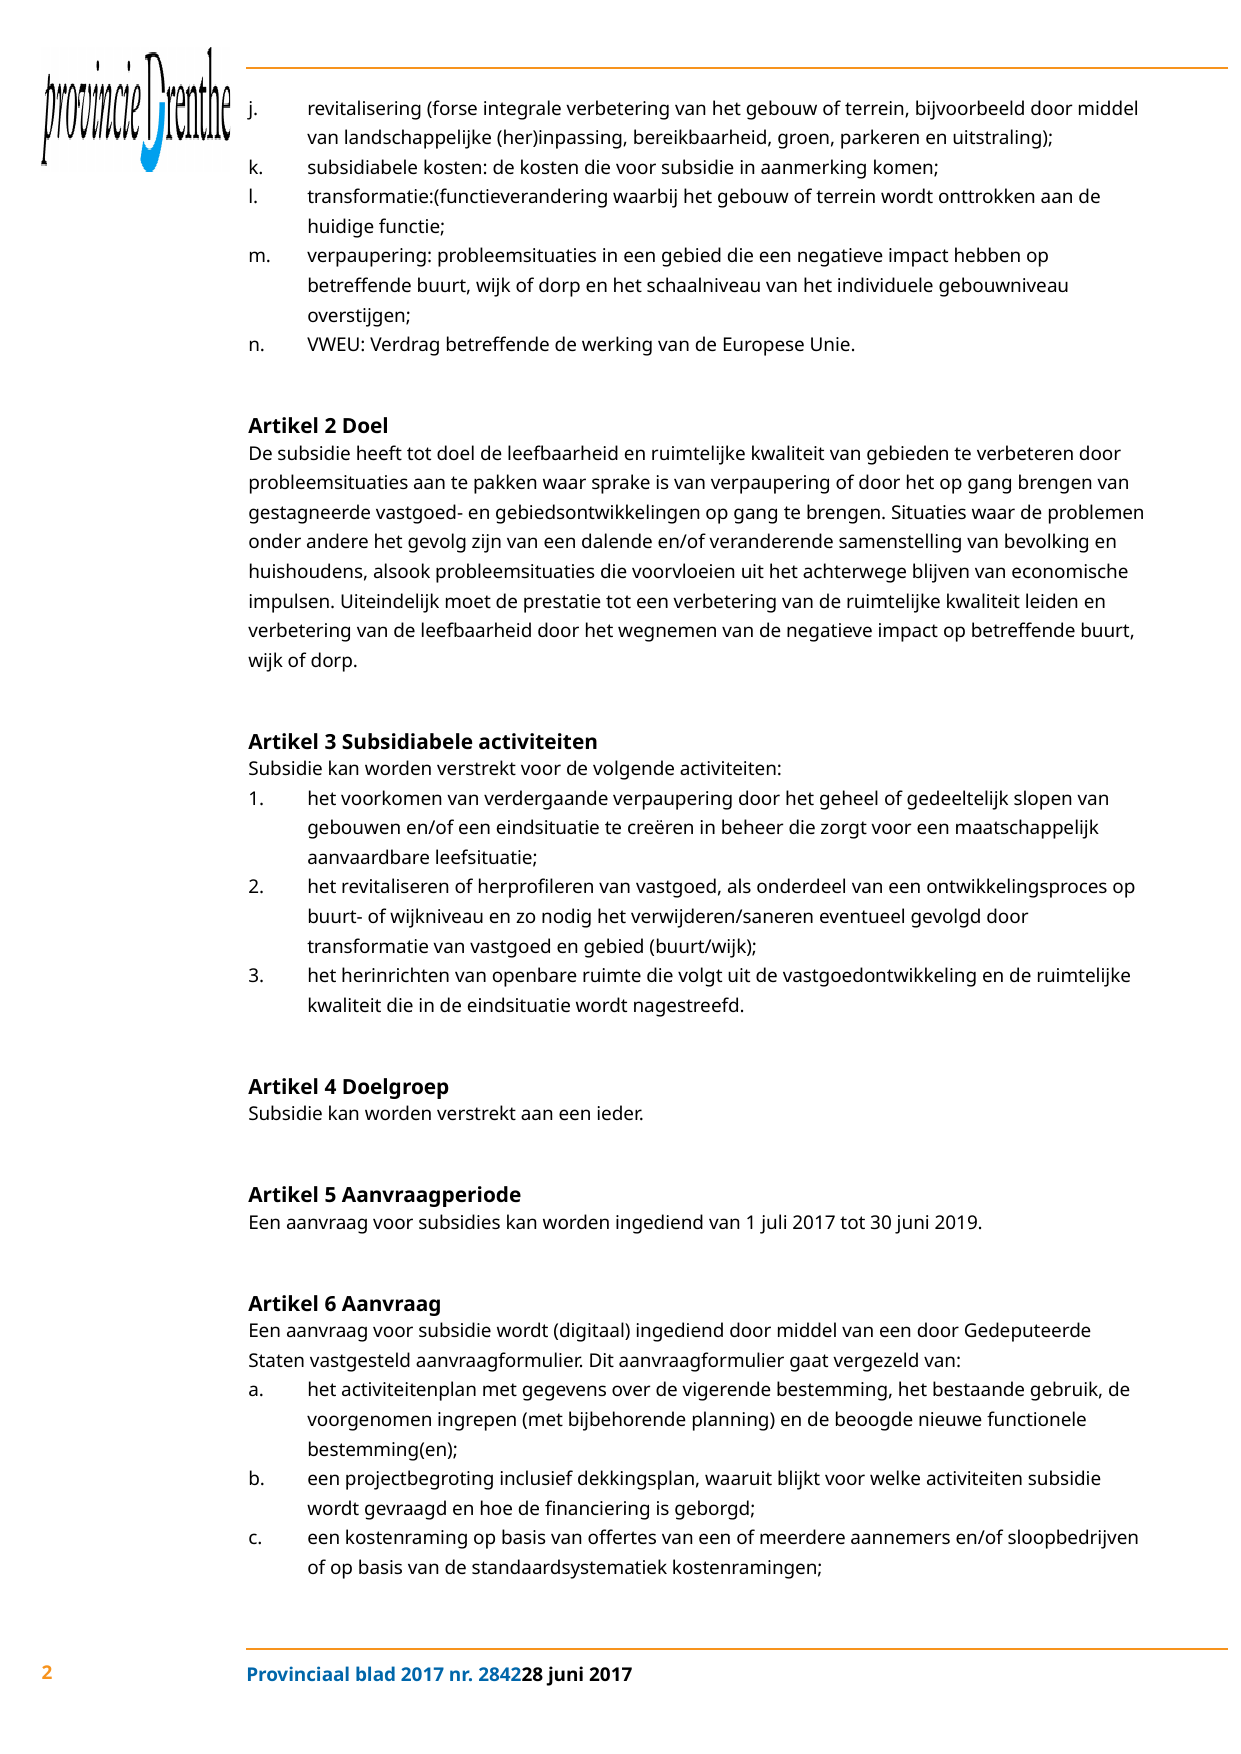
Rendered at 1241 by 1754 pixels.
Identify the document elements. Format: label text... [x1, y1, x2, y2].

list VWEU: Verdrag betreffende de werking van de Europese Unie. [248, 331, 1152, 357]
text Artikel 4 Doelgroep [248, 1072, 1152, 1101]
list het revitaliseren of herprofileren van vastgoed, als onderdeel van een ontwikkelingsproces op buurt- of wijkniveau en zo nodig het verwijderen/saneren eventueel gevolgd door transformatie van vastgoed en gebied (buurt/wijk); [248, 874, 1152, 959]
list transformatie:(functieverandering waarbij het gebouw of terrein wordt onttrokken aan de huidige functie; [248, 183, 1152, 239]
text Een aanvraag voor subsidies kan worden ingediend van 1 juli 2017 tot 30 juni 2019. [248, 1209, 1152, 1235]
text Artikel 3 Subsidiabele activiteiten [248, 727, 1152, 755]
text De subsidie heeft tot doel de leefbaarheid en ruimtelijke kwaliteit van gebieden te verbeteren door probleemsituaties aan te pakken waar sprake is van verpaupering of door het op gang brengen van gestagneerde vastgoed- en gebiedsontwikkelingen op gang te brengen. Situaties waar de problemen onder andere het gevolg zijn van een dalende en/of veranderende samenstelling van bevolking en huishoudens, alsook probleemsituaties die voorvloeien uit het achterwege blijven van economische impulsen. Uiteindelijk moet de prestatie tot een verbetering van de ruimtelijke kwaliteit leiden en verbetering van de leefbaarheid door het wegnemen van de negatieve impact op betreffende buurt, wijk of dorp. [248, 440, 1152, 673]
list het activiteitenplan met gegevens over de vigerende bestemming, het bestaande gebruik, de voorgenomen ingrepen (met bijbehorende planning) en de beoogde nieuwe functionele bestemming(en); [248, 1377, 1152, 1461]
list verpaupering: probleemsituaties in een gebied die een negatieve impact hebben op betreffende buurt, wijk of dorp en het schaalniveau van het individuele gebouwniveau overstijgen; [248, 243, 1152, 328]
text Artikel 6 Aanvraag [248, 1289, 1152, 1317]
text Subsidie kan worden verstrekt voor de volgende activiteiten: [248, 755, 1152, 781]
list het voorkomen van verdergaande verpaupering door het geheel of gedeeltelijk slopen van gebouwen en/of een eindsituatie te creëren in beheer die zorgt voor een maatschappelijk aanvaardbare leefsituatie; [248, 785, 1152, 870]
text Een aanvraag voor subsidie wordt (digitaal) ingediend door middel van een door Gedeputeerde Staten vastgesteld aanvraagformulier. Dit aanvraagformulier gaat vergezeld van: [248, 1317, 1152, 1373]
list een kostenraming op basis van offertes van een of meerdere aannemers en/of sloopbedrijven of op basis van de standaardsystematiek kostenramingen; [248, 1524, 1152, 1580]
list een projectbegroting inclusief dekkingsplan, waaruit blijkt voor welke activiteiten subsidie wordt gevraagd en hoe de financiering is geborgd; [248, 1465, 1152, 1521]
picture [41, 47, 231, 172]
text Artikel 2 Doel [248, 411, 1152, 440]
text Subsidie kan worden verstrekt aan een ieder. [248, 1101, 1152, 1126]
list het herinrichten van openbare ruimte die volgt uit de vastgoedontwikkeling en de ruimtelijke kwaliteit die in de eindsituatie wordt nagestreefd. [248, 962, 1152, 1018]
list subsidiabele kosten: de kosten die voor subsidie in aanmerking komen; [248, 154, 1152, 180]
list revitalisering (forse integrale verbetering van het gebouw of terrein, bijvoorbeeld door middel van landschappelijke (her)inpassing, bereikbaarheid, groen, parkeren en uitstraling); [248, 95, 1152, 150]
text Artikel 5 Aanvraagperiode [248, 1181, 1152, 1209]
